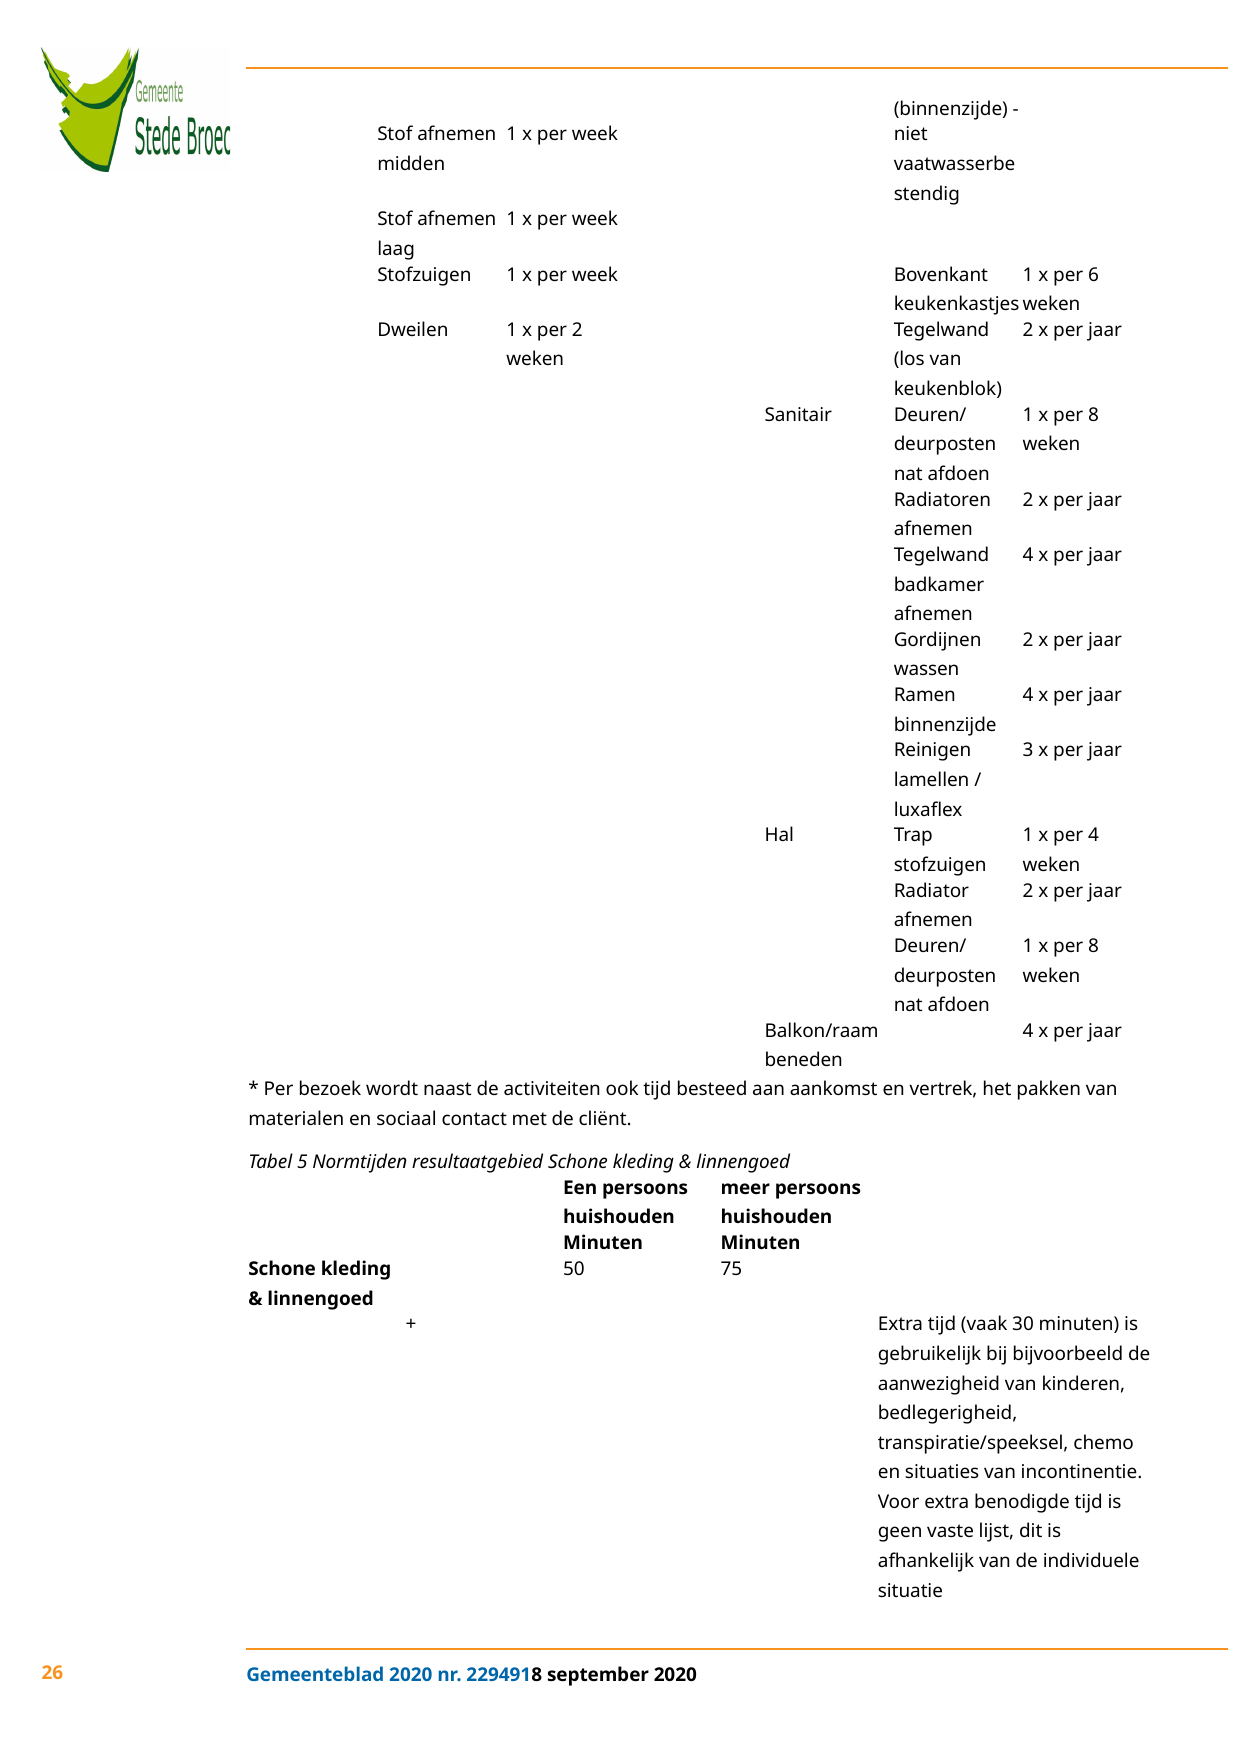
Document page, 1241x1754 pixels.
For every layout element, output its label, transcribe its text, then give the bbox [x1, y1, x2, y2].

table_cell [635, 541, 764, 626]
table_cell [635, 737, 764, 822]
table_cell Hal [764, 822, 893, 877]
table_header [248, 1174, 405, 1229]
table_cell [635, 1017, 764, 1072]
table_cell (binnenzijde) - [894, 95, 1022, 121]
table_cell [248, 1230, 405, 1255]
table_cell [635, 261, 764, 316]
table_cell [635, 877, 764, 932]
table_cell 50 [563, 1255, 720, 1602]
table_header [878, 1174, 1152, 1229]
table_cell Tegelwand (los van keukenblok) [894, 316, 1022, 401]
table_cell 1 x per week [506, 121, 635, 205]
table_cell [764, 316, 893, 401]
table_cell [248, 1017, 377, 1072]
table_cell [894, 1017, 1022, 1072]
table_cell Dweilen [377, 316, 506, 401]
table_cell [248, 626, 377, 681]
table_cell [248, 205, 377, 261]
table_cell [1023, 205, 1152, 261]
text * Per bezoek wordt naast de activiteiten ook tijd besteed aan aankomst en vertrek, het pakken van materialen en sociaal contact met de cliënt. [248, 1076, 1152, 1131]
table_cell [248, 822, 377, 877]
table_cell [1023, 121, 1152, 205]
table_cell 2 x per jaar [1023, 626, 1152, 681]
table_cell 1 x per 8 weken [1023, 932, 1152, 1017]
table_cell Deuren/deurposten nat afdoen [894, 401, 1022, 486]
table_cell [377, 877, 506, 932]
table_header meer persoons huishouden [720, 1174, 878, 1229]
table_cell [635, 822, 764, 877]
table_cell [248, 1311, 405, 1602]
table_cell Trap stofzuigen [894, 822, 1022, 877]
table_cell Stof afnemen midden [377, 121, 506, 205]
table_cell [405, 1230, 563, 1255]
table_cell Radiator afnemen [894, 877, 1022, 932]
table_cell Bovenkant keukenkastjes [894, 261, 1022, 316]
table_cell [377, 737, 506, 822]
table_cell Schone kleding & linnengoed [248, 1255, 405, 1311]
table_cell 4 x per jaar [1023, 541, 1152, 626]
table_cell Tegelwand badkamer afnemen [894, 541, 1022, 626]
table_cell [635, 205, 764, 261]
table_cell 2 x per jaar [1023, 316, 1152, 401]
table_cell [764, 877, 893, 932]
table_cell Stofzuigen [377, 261, 506, 316]
picture [41, 47, 231, 172]
table_cell [506, 737, 635, 822]
table_cell [635, 95, 764, 121]
table_cell [764, 932, 893, 1017]
table_cell Radiatoren afnemen [894, 486, 1022, 541]
table_cell [894, 205, 1022, 261]
table_cell [1023, 95, 1152, 121]
table_cell 4 x per jaar [1023, 681, 1152, 737]
text Tabel 5 Normtijden resultaatgebied Schone kleding & linnengoed [248, 1148, 1152, 1174]
table_cell 1 x per 4 weken [1023, 822, 1152, 877]
table_cell [248, 877, 377, 932]
table_cell [506, 626, 635, 681]
table_header [405, 1174, 563, 1229]
table_cell + [405, 1311, 563, 1602]
table_cell [248, 932, 377, 1017]
table_cell [635, 626, 764, 681]
table_cell [377, 1017, 506, 1072]
table_cell [764, 121, 893, 205]
table_cell Deuren/deurposten nat afdoen [894, 932, 1022, 1017]
table_cell [764, 486, 893, 541]
table_cell 2 x per jaar [1023, 877, 1152, 932]
table_cell [377, 932, 506, 1017]
table_cell [377, 681, 506, 737]
table_cell [635, 316, 764, 401]
table_cell [635, 121, 764, 205]
table_cell 1 x per week [506, 205, 635, 261]
table_header Een persoons huishouden [563, 1174, 720, 1229]
table_cell Gordijnen wassen [894, 626, 1022, 681]
table_cell [248, 401, 377, 486]
table_cell 4 x per jaar [1023, 1017, 1152, 1072]
table_cell [377, 486, 506, 541]
table_cell [248, 95, 377, 121]
table_cell Sanitair [764, 401, 893, 486]
table_cell [248, 121, 377, 205]
table_cell 1 x per week [506, 261, 635, 316]
table_cell [506, 877, 635, 932]
table_cell [635, 486, 764, 541]
table_cell 75 [720, 1255, 878, 1602]
table_cell [248, 316, 377, 401]
table_cell [248, 681, 377, 737]
table_cell Balkon/raam beneden [764, 1017, 893, 1072]
table_cell [248, 261, 377, 316]
table_cell [878, 1255, 1152, 1311]
table_cell [764, 541, 893, 626]
table_cell Minuten [720, 1230, 878, 1255]
table_cell [506, 541, 635, 626]
table_cell [506, 401, 635, 486]
table_cell [635, 401, 764, 486]
table_cell [377, 822, 506, 877]
table_cell [764, 95, 893, 121]
table_cell 1 x per 8 weken [1023, 401, 1152, 486]
table_cell [878, 1230, 1152, 1255]
table_cell Extra tijd (vaak 30 minuten) is gebruikelijk bij bijvoorbeeld de aanwezigheid van kinderen, bedlegerigheid, transpiratie/speeksel, chemo en situaties van incontinentie. Voor extra benodigde tijd is geen vaste lijst, dit is afhankelijk van de individuele situatie [878, 1311, 1152, 1602]
table_cell [764, 626, 893, 681]
table_cell [248, 737, 377, 822]
table_cell [764, 205, 893, 261]
table_cell [506, 681, 635, 737]
table_cell [506, 932, 635, 1017]
table_cell Minuten [563, 1230, 720, 1255]
table_cell [248, 486, 377, 541]
table_cell [377, 95, 506, 121]
table_cell [506, 822, 635, 877]
table_cell Ramen binnenzijde [894, 681, 1022, 737]
table_cell 1 x per 2 weken [506, 316, 635, 401]
table_cell [377, 541, 506, 626]
table_cell Stof afnemen laag [377, 205, 506, 261]
table_cell [764, 261, 893, 316]
table_cell 2 x per jaar [1023, 486, 1152, 541]
table_cell [635, 932, 764, 1017]
table_cell niet vaatwasserbestendig [894, 121, 1022, 205]
table_cell 1 x per 6 weken [1023, 261, 1152, 316]
table_cell [506, 1017, 635, 1072]
table_cell [405, 1255, 563, 1311]
table_cell [635, 681, 764, 737]
table_cell [764, 737, 893, 822]
table_cell [506, 486, 635, 541]
table_cell [764, 681, 893, 737]
table_cell [248, 541, 377, 626]
table_cell 3 x per jaar [1023, 737, 1152, 822]
table_cell [377, 401, 506, 486]
table_cell [377, 626, 506, 681]
table_cell Reinigen lamellen / luxaflex [894, 737, 1022, 822]
table_cell [506, 95, 635, 121]
